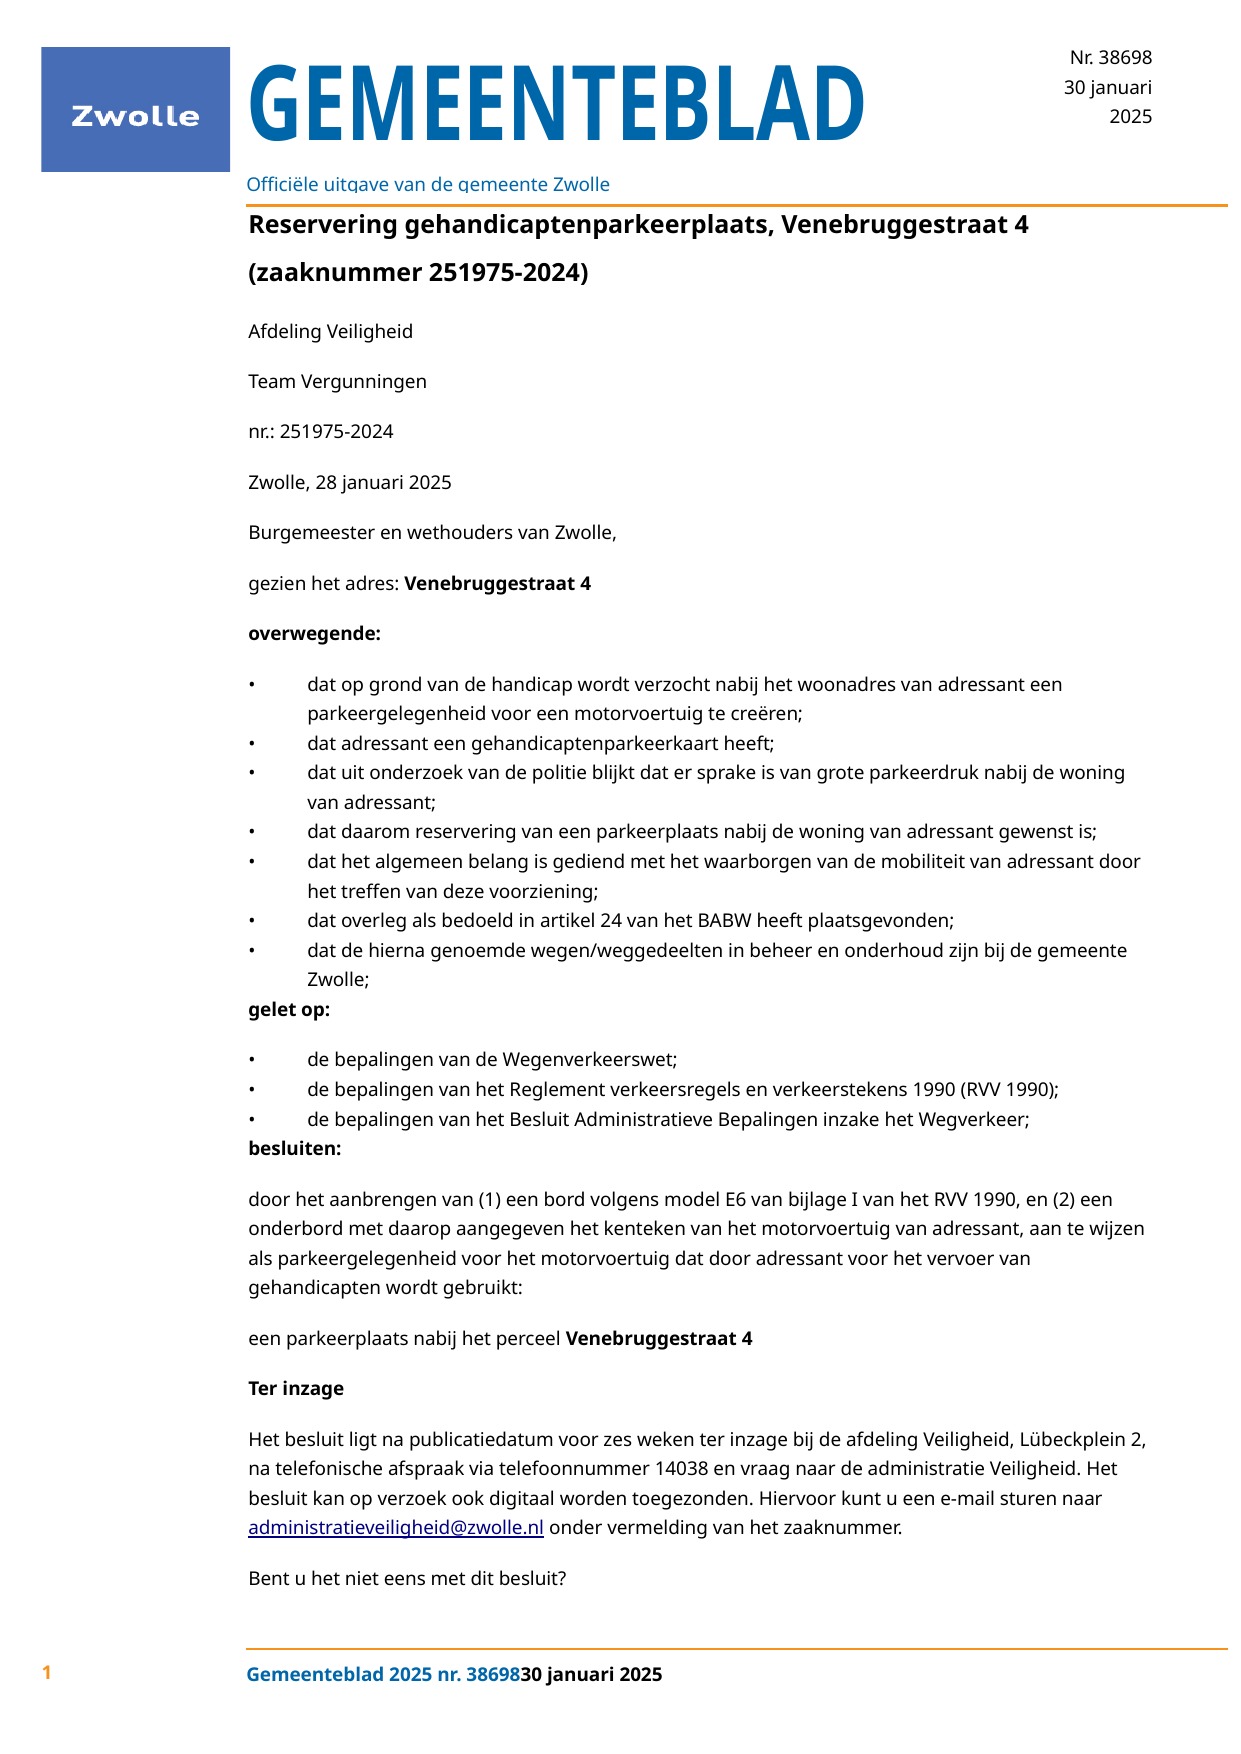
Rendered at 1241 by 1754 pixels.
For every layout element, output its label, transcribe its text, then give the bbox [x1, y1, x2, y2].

picture [41, 47, 231, 172]
list dat overleg als bedoeld in artikel 24 van het BABW heeft plaatsgevonden; [248, 907, 1152, 933]
list dat de hierna genoemde wegen/weggedeelten in beheer en onderhoud zijn bij de gemeente Zwolle; [248, 937, 1152, 992]
text Burgemeester en wethouders van Zwolle, [248, 519, 1152, 545]
text gezien het adres: Venebruggestraat 4 [248, 570, 1152, 596]
text overwegende: [248, 620, 1152, 646]
text door het aanbrengen van (1) een bord volgens model E6 van bijlage I van het RVV 1990, en (2) een onderbord met daarop aangegeven het kenteken van het motorvoertuig van adressant, aan te wijzen als parkeergelegenheid voor het motorvoertuig dat door adressant voor het vervoer van gehandicapten wordt gebruikt: [248, 1186, 1152, 1300]
text een parkeerplaats nabij het perceel Venebruggestraat 4 [248, 1325, 1152, 1351]
text Reservering gehandicaptenparkeerplaats, Venebruggestraat 4 (zaaknummer 251975-2024) [248, 207, 1152, 288]
text besluiten: [248, 1135, 1152, 1161]
text Bent u het niet eens met dit besluit? [248, 1565, 1152, 1591]
list dat op grond van de handicap wordt verzocht nabij het woonadres van adressant een parkeergelegenheid voor een motorvoertuig te creëren; [248, 671, 1152, 726]
list dat daarom reservering van een parkeerplaats nabij de woning van adressant gewenst is; [248, 819, 1152, 844]
text Zwolle, 28 januari 2025 [248, 469, 1152, 495]
text gelet op: [248, 996, 1152, 1022]
text Het besluit ligt na publicatiedatum voor zes weken ter inzage bij de afdeling Veiligheid, Lübeckplein 2, na telefonische afspraak via telefoonnummer 14038 en vraag naar de administratie Veiligheid. Het besluit kan op verzoek ook digitaal worden toegezonden. Hiervoor kunt u een e-mail sturen naar administratieveiligheid@zwolle.nl onder vermelding van het zaaknummer. [248, 1426, 1152, 1540]
text Team Vergunningen [248, 368, 1152, 394]
text nr.: 251975-2024 [248, 419, 1152, 444]
list dat uit onderzoek van de politie blijkt dat er sprake is van grote parkeerdruk nabij de woning van adressant; [248, 759, 1152, 815]
list dat adressant een gehandicaptenparkeerkaart heeft; [248, 730, 1152, 756]
list de bepalingen van het Besluit Administratieve Bepalingen inzake het Wegverkeer; [248, 1106, 1152, 1132]
text Afdeling Veiligheid [248, 318, 1152, 344]
list de bepalingen van de Wegenverkeerswet; [248, 1047, 1152, 1072]
list de bepalingen van het Reglement verkeersregels en verkeerstekens 1990 (RVV 1990); [248, 1076, 1152, 1102]
list dat het algemeen belang is gediend met het waarborgen van de mobiliteit van adressant door het treffen van deze voorziening; [248, 848, 1152, 904]
text Ter inzage [248, 1375, 1152, 1401]
